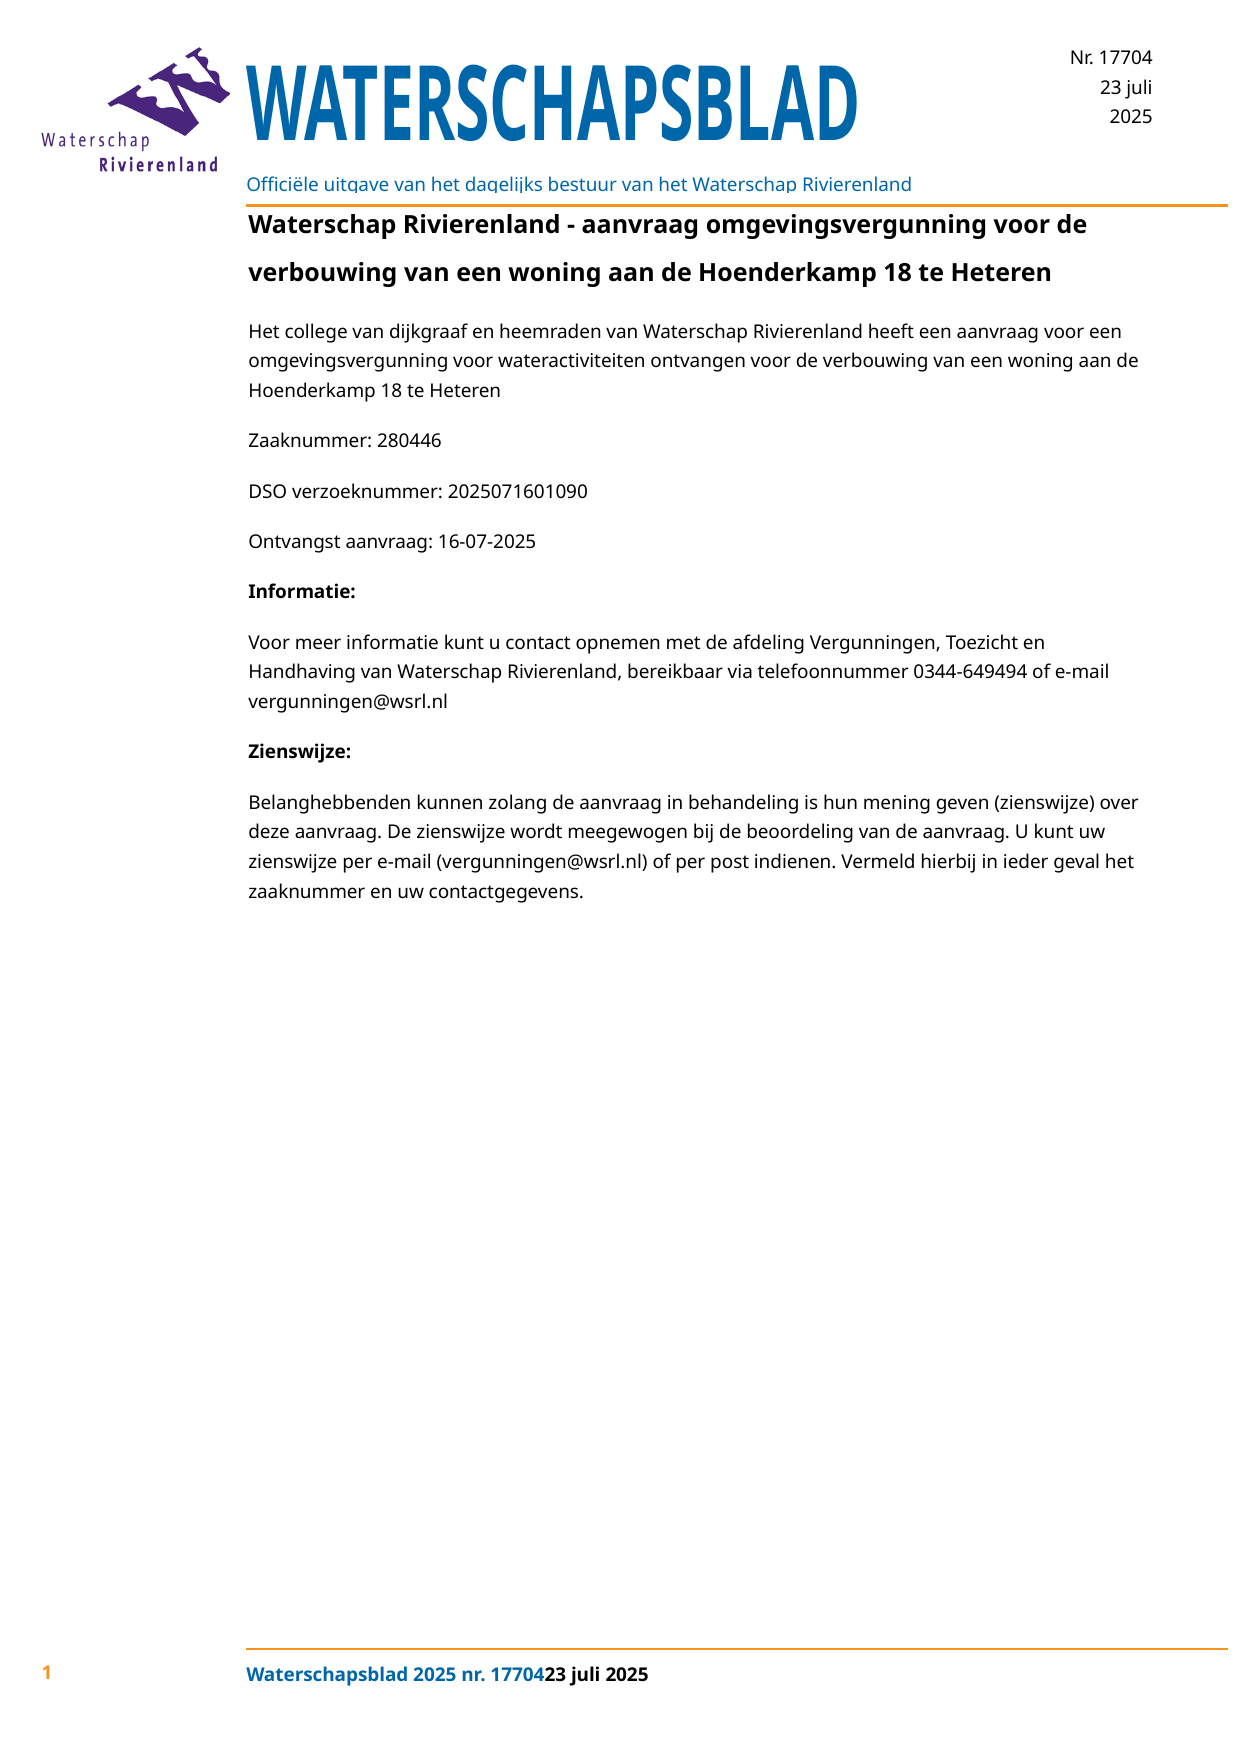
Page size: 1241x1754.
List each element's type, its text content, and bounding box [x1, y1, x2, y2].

picture [41, 47, 231, 172]
text Ontvangst aanvraag: 16-07-2025 [248, 528, 1152, 554]
text Voor meer informatie kunt u contact opnemen met de afdeling Vergunningen, Toezicht en Handhaving van Waterschap Rivierenland, bereikbaar via telefoonnummer 0344-649494 of e-mail vergunningen@wsrl.nl [248, 629, 1152, 714]
text Waterschap Rivierenland - aanvraag omgevingsvergunning voor de verbouwing van een woning aan de Hoenderkamp 18 te Heteren [248, 207, 1152, 288]
text Het college van dijkgraaf en heemraden van Waterschap Rivierenland heeft een aanvraag voor een omgevingsvergunning voor wateractiviteiten ontvangen voor de verbouwing van een woning aan de Hoenderkamp 18 te Heteren [248, 318, 1152, 403]
text Belanghebbenden kunnen zolang de aanvraag in behandeling is hun mening geven (zienswijze) over deze aanvraag. De zienswijze wordt meegewogen bij de beoordeling van de aanvraag. U kunt uw zienswijze per e-mail (vergunningen@wsrl.nl) of per post indienen. Vermeld hierbij in ieder geval het zaaknummer en uw contactgegevens. [248, 789, 1152, 904]
text Zienswijze: [248, 739, 1152, 764]
text Informatie: [248, 579, 1152, 604]
text Zaaknummer: 280446 [248, 427, 1152, 453]
text DSO verzoeknummer: 2025071601090 [248, 478, 1152, 504]
